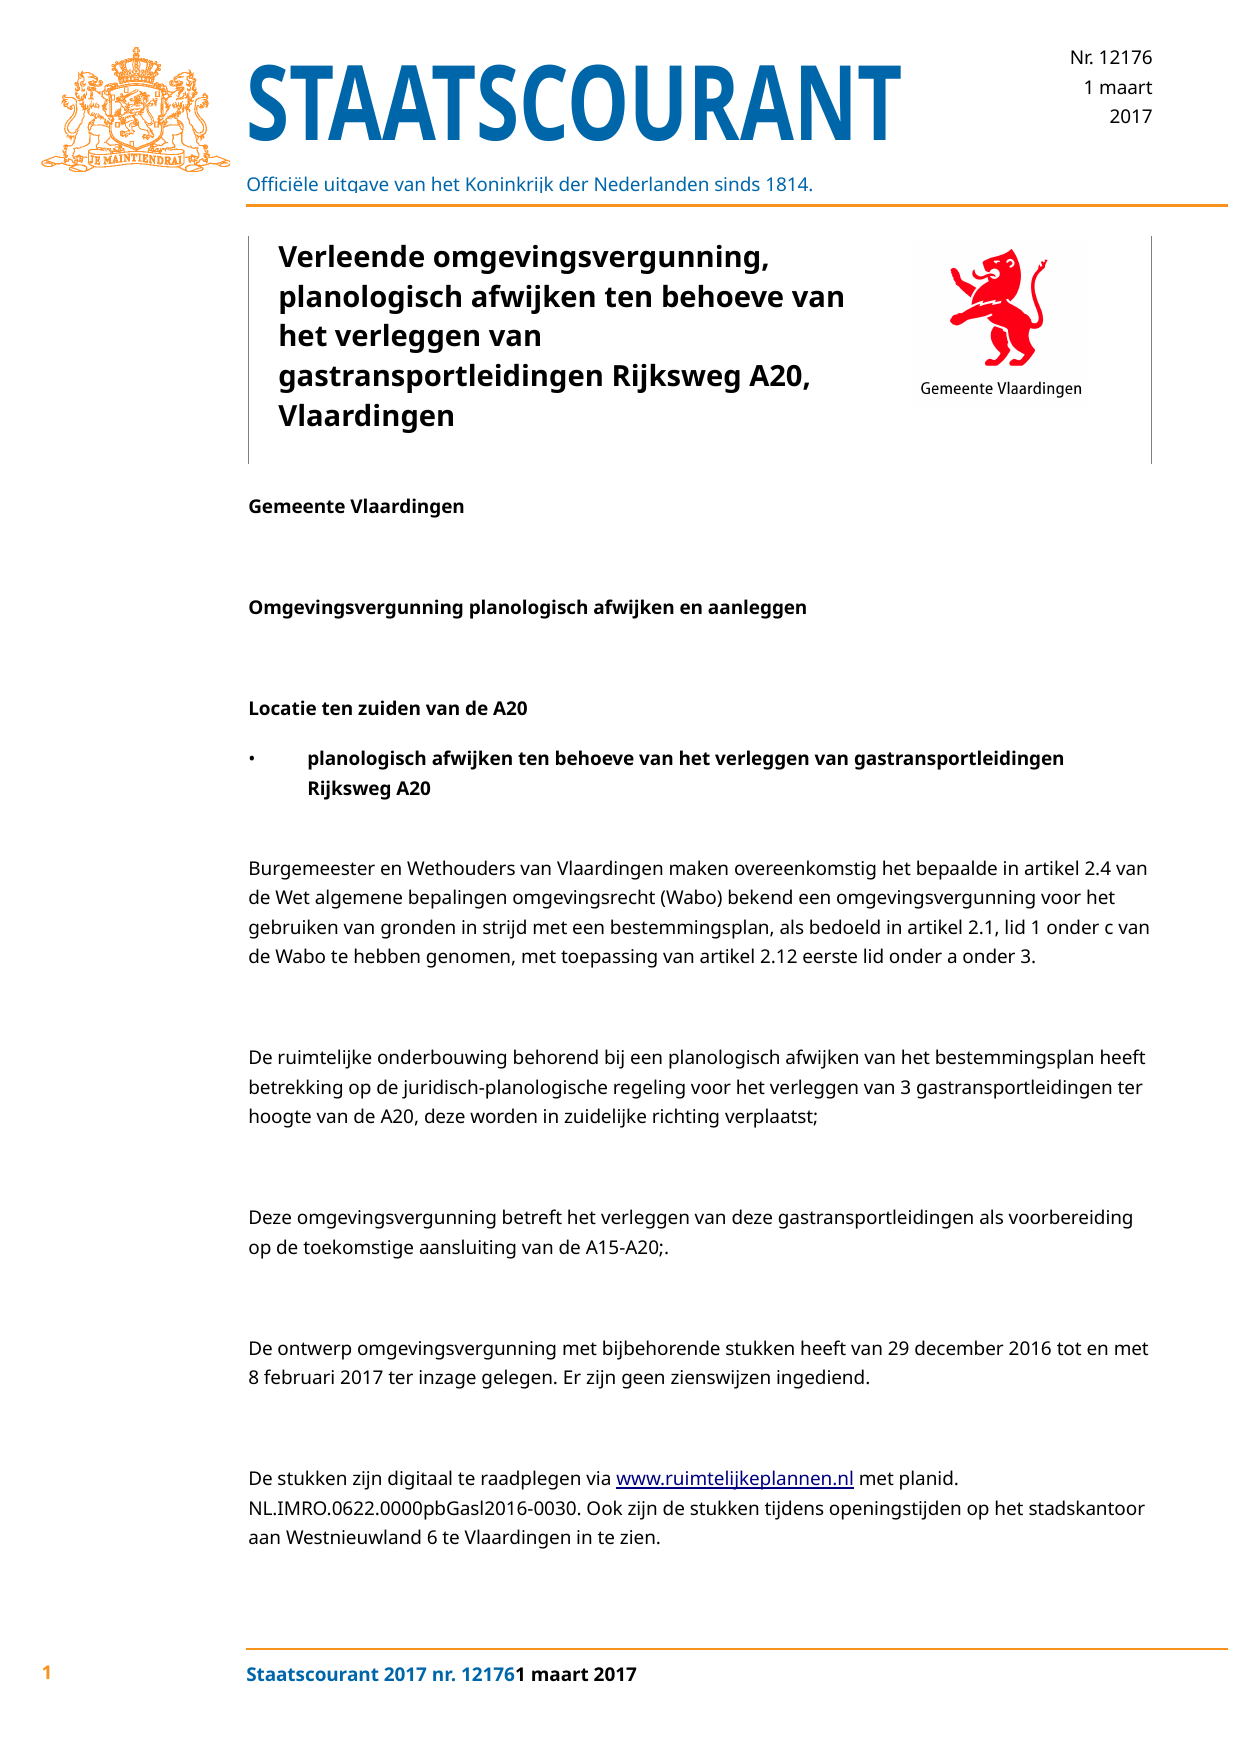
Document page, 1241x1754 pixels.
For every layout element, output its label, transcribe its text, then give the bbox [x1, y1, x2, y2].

list planologisch afwijken ten behoeve van het verleggen van gastransportleidingen Rijksweg A20 [248, 745, 1152, 801]
text Deze omgevingsvergunning betreft het verleggen van deze gastransportleidingen als voorbereiding op de toekomstige aansluiting van de A15-A20;. [248, 1204, 1152, 1260]
table_header [850, 236, 912, 413]
picture [41, 47, 231, 172]
table_header [1090, 236, 1151, 413]
picture [912, 236, 1090, 414]
text Locatie ten zuiden van de A20 [248, 695, 1152, 721]
text De stukken zijn digitaal te raadplegen via www.ruimtelijkeplannen.nl met planid. NL.IMRO.0622.0000pbGasl2016-0030. Ook zijn de stukken tijdens openingstijden op het stadskantoor aan Westnieuwland 6 te Vlaardingen in te zien. [248, 1465, 1152, 1550]
text Omgevingsvergunning planologisch afwijken en aanleggen [248, 594, 1152, 620]
text Gemeente Vlaardingen [248, 493, 1152, 519]
table_header Verleende omgevingsvergunning, planologisch afwijken ten behoeve van het verleggen van gastransportleidingen Rijksweg A20, Vlaardingen [249, 236, 850, 464]
table_header [850, 414, 1151, 464]
text De ontwerp omgevingsvergunning met bijbehorende stukken heeft van 29 december 2016 tot en met 8 februari 2017 ter inzage gelegen. Er zijn geen zienswijzen ingediend. [248, 1335, 1152, 1390]
text De ruimtelijke onderbouwing behorend bij een planologisch afwijken van het bestemmingsplan heeft betrekking op de juridisch-planologische regeling voor het verleggen van 3 gastransportleidingen ter hoogte van de A20, deze worden in zuidelijke richting verplaatst; [248, 1044, 1152, 1129]
text Burgemeester en Wethouders van Vlaardingen maken overeenkomstig het bepaalde in artikel 2.4 van de Wet algemene bepalingen omgevingsrecht (Wabo) bekend een omgevingsvergunning voor het gebruiken van gronden in strijd met een bestemmingsplan, als bedoeld in artikel 2.1, lid 1 onder c van de Wabo te hebben genomen, met toepassing van artikel 2.12 eerste lid onder a onder 3. [248, 855, 1152, 969]
